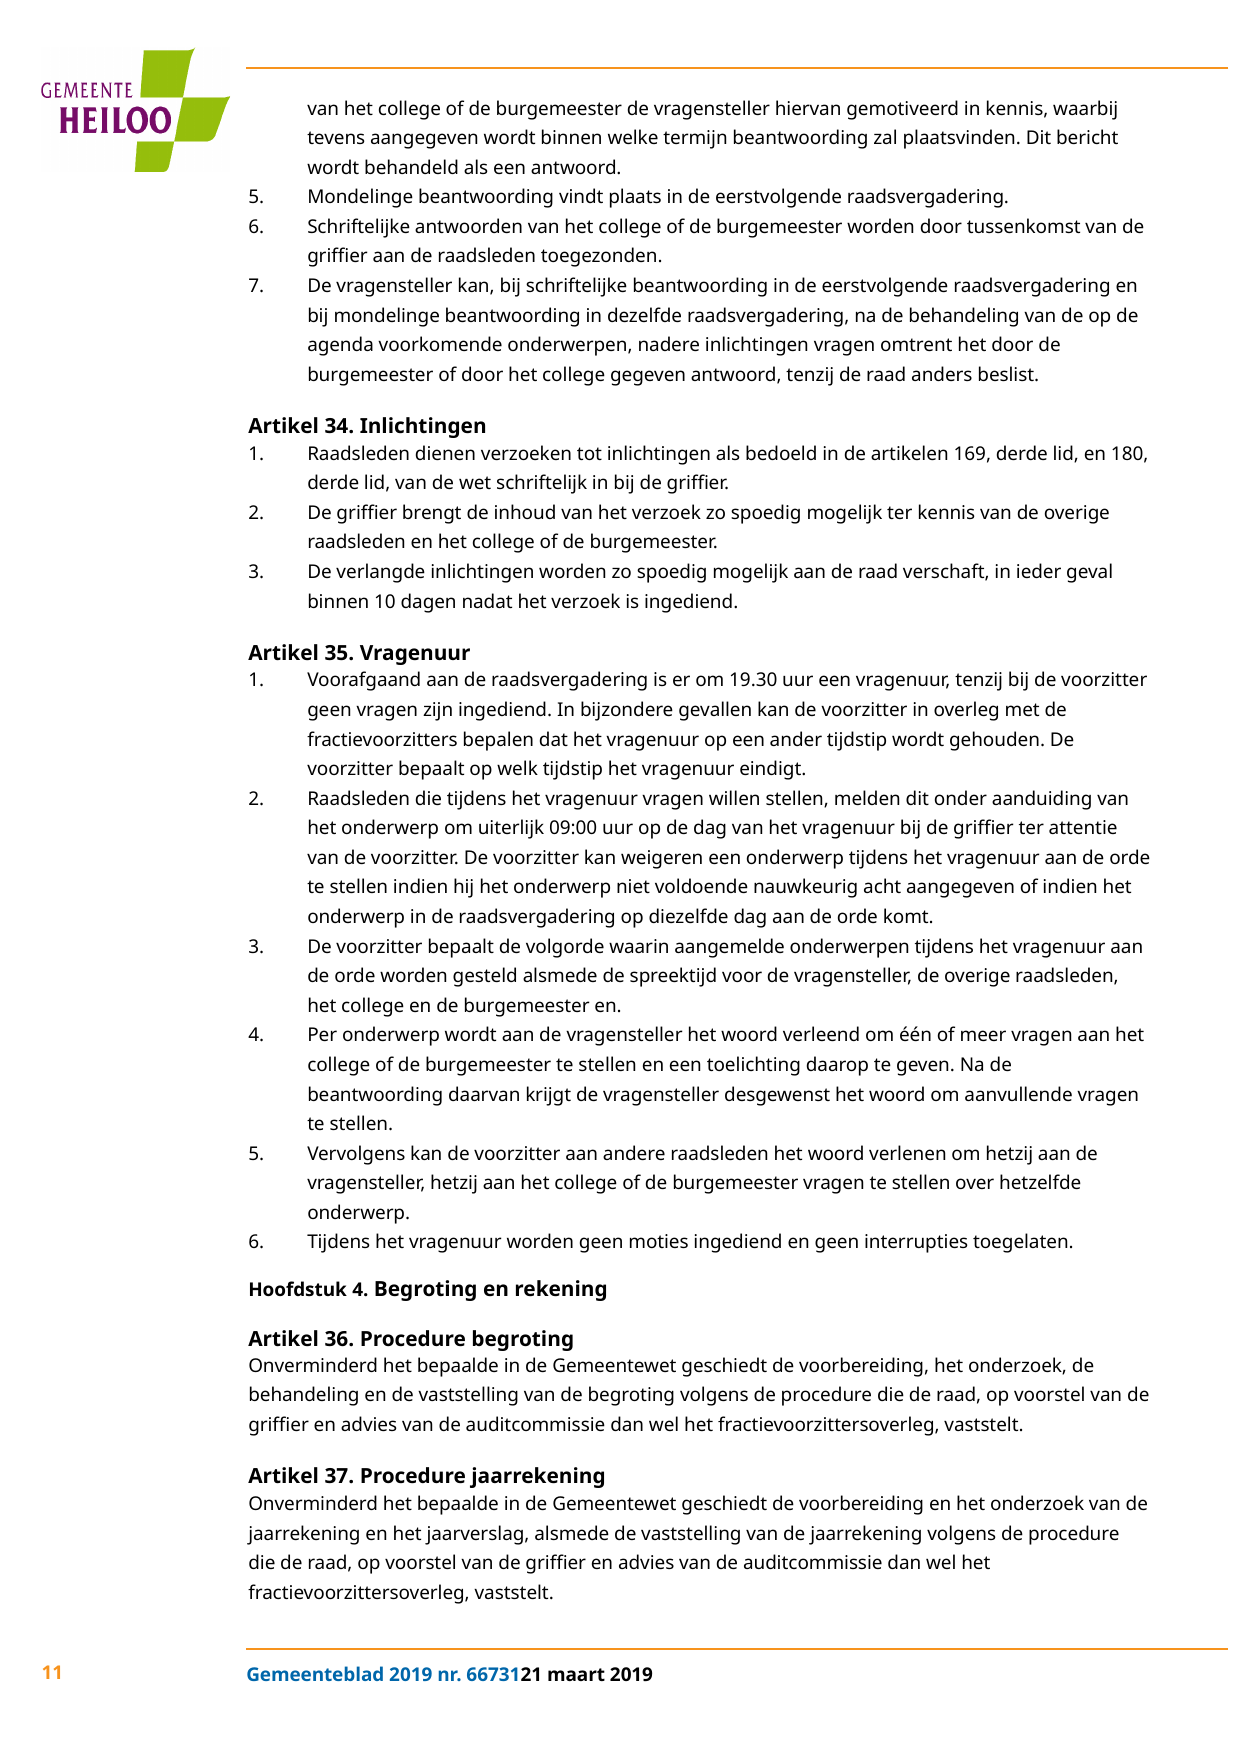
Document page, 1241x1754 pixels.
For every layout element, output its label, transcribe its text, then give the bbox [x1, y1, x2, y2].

list Voorafgaand aan de raadsvergadering is er om 19.30 uur een vragenuur, tenzij bij de voorzitter geen vragen zijn ingediend. In bijzondere gevallen kan de voorzitter in overleg met de fractievoorzitters bepalen dat het vragenuur op een ander tijdstip wordt gehouden. De voorzitter bepaalt op welk tijdstip het vragenuur eindigt. [248, 667, 1152, 781]
text Artikel 35. Vragenuur [248, 638, 1152, 667]
text Onverminderd het bepaalde in de Gemeentewet geschiedt de voorbereiding, het onderzoek, de behandeling en de vaststelling van de begroting volgens de procedure die de raad, op voorstel van de griffier en advies van de auditcommissie dan wel het fractievoorzittersoverleg, vaststelt. [248, 1352, 1152, 1437]
picture [41, 47, 231, 172]
text Hoofdstuk 4. Begroting en rekening [248, 1274, 1152, 1303]
list Schriftelijke antwoorden van het college of de burgemeester worden door tussenkomst van de griffier aan de raadsleden toegezonden. [248, 213, 1152, 268]
list Mondelinge beantwoording vindt plaats in de eerstvolgende raadsvergadering. [248, 183, 1152, 209]
list Raadsleden dienen verzoeken tot inlichtingen als bedoeld in de artikelen 169, derde lid, en 180, derde lid, van de wet schriftelijk in bij de griffier. [248, 440, 1152, 495]
list De vragensteller kan, bij schriftelijke beantwoording in de eerstvolgende raadsvergadering en bij mondelinge beantwoording in dezelfde raadsvergadering, na de behandeling van de op de agenda voorkomende onderwerpen, nadere inlichtingen vragen omtrent het door de burgemeester of door het college gegeven antwoord, tenzij de raad anders beslist. [248, 272, 1152, 387]
text Artikel 36. Procedure begroting [248, 1324, 1152, 1352]
text Artikel 37. Procedure jaarrekening [248, 1462, 1152, 1490]
list Tijdens het vragenuur worden geen moties ingediend en geen interrupties toegelaten. [248, 1229, 1152, 1254]
list Vervolgens kan de voorzitter aan andere raadsleden het woord verlenen om hetzij aan de vragensteller, hetzij aan het college of de burgemeester vragen te stellen over hetzelfde onderwerp. [248, 1140, 1152, 1225]
text Onverminderd het bepaalde in de Gemeentewet geschiedt de voorbereiding en het onderzoek van de jaarrekening en het jaarverslag, alsmede de vaststelling van de jaarrekening volgens de procedure die de raad, op voorstel van de griffier en advies van de auditcommissie dan wel het fractievoorzittersoverleg, vaststelt. [248, 1490, 1152, 1604]
list Per onderwerp wordt aan de vragensteller het woord verleend om één of meer vragen aan het college of de burgemeester te stellen en een toelichting daarop te geven. Na de beantwoording daarvan krijgt de vragensteller desgewenst het woord om aanvullende vragen te stellen. [248, 1022, 1152, 1136]
list De griffier brengt de inhoud van het verzoek zo spoedig mogelijk ter kennis van de overige raadsleden en het college of de burgemeester. [248, 499, 1152, 554]
list De verlangde inlichtingen worden zo spoedig mogelijk aan de raad verschaft, in ieder geval binnen 10 dagen nadat het verzoek is ingediend. [248, 558, 1152, 613]
list De voorzitter bepaalt de volgorde waarin aangemelde onderwerpen tijdens het vragenuur aan de orde worden gesteld alsmede de spreektijd voor de vragensteller, de overige raadsleden, het college en de burgemeester en. [248, 933, 1152, 1018]
list van het college of de burgemeester de vragensteller hiervan gemotiveerd in kennis, waarbij tevens aangegeven wordt binnen welke termijn beantwoording zal plaatsvinden. Dit bericht wordt behandeld als een antwoord. [248, 95, 1152, 180]
text Artikel 34. Inlichtingen [248, 411, 1152, 440]
list Raadsleden die tijdens het vragenuur vragen willen stellen, melden dit onder aanduiding van het onderwerp om uiterlijk 09:00 uur op de dag van het vragenuur bij de griffier ter attentie van de voorzitter. De voorzitter kan weigeren een onderwerp tijdens het vragenuur aan de orde te stellen indien hij het onderwerp niet voldoende nauwkeurig acht aangegeven of indien het onderwerp in de raadsvergadering op diezelfde dag aan de orde komt. [248, 785, 1152, 929]
